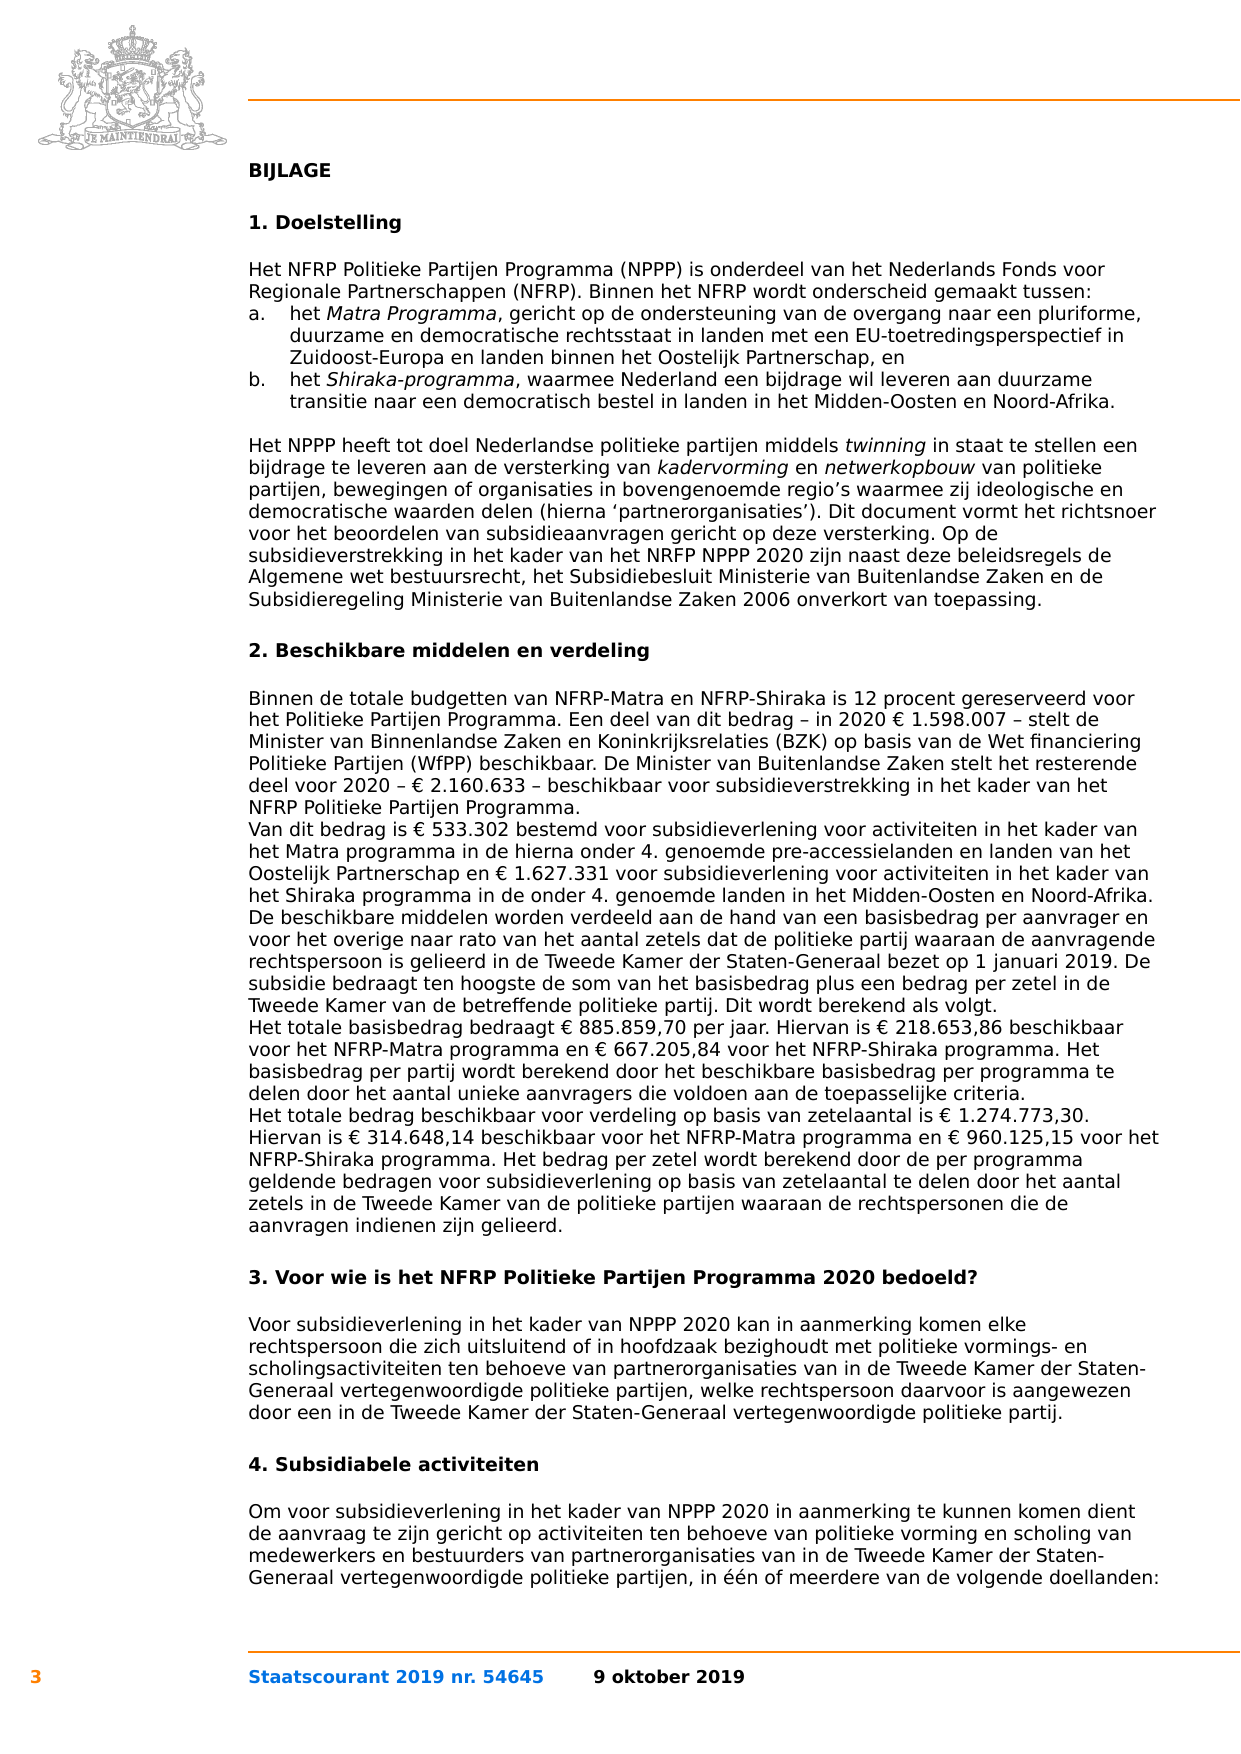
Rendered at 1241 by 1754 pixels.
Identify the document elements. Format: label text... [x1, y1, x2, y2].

text b. het Shiraka-programma, waarmee Nederland een bijdrage wil leveren aan duurzame transitie naar een democratisch bestel in landen in het Midden-Oosten en Noord-Afrika. [248, 369, 1163, 413]
text Het NPPP heeft tot doel Nederlandse politieke partijen middels twinning in staat te stellen een bijdrage te leveren aan de versterking van kadervorming en netwerkopbouw van politieke partijen, bewegingen of organisaties in bovengenoemde regio’s waarmee zij ideologische en democratische waarden delen (hierna ‘partnerorganisaties’). Dit document vormt het richtsnoer voor het beoordelen van subsidieaanvragen gericht op deze versterking. Op de subsidieverstrekking in het kader van het NRFP NPPP 2020 zijn naast deze beleidsregels de Algemene wet bestuursrecht, het Subsidiebesluit Ministerie van Buitenlandse Zaken en de Subsidieregeling Ministerie van Buitenlandse Zaken 2006 onverkort van toepassing. [248, 434, 1163, 610]
text Voor subsidieverlening in het kader van NPPP 2020 kan in aanmerking komen elke rechtspersoon die zich uitsluitend of in hoofdzaak bezighoudt met politieke vormings- en scholingsactiviteiten ten behoeve van partnerorganisaties van in de Tweede Kamer der Staten-Generaal vertegenwoordigde politieke partijen, welke rechtspersoon daarvoor is aangewezen door een in de Tweede Kamer der Staten-Generaal vertegenwoordigde politieke partij. [248, 1314, 1163, 1424]
subtitle 4. Subsidiabele activiteiten [248, 1454, 1163, 1476]
subtitle 1. Doelstelling [248, 212, 1163, 234]
subtitle 2. Beschikbare middelen en verdeling [248, 640, 1163, 662]
picture [38, 25, 227, 150]
subtitle BIJLAGE [248, 160, 1163, 182]
text Van dit bedrag is € 533.302 bestemd voor subsidieverlening voor activiteiten in het kader van het Matra programma in de hierna onder 4. genoemde pre-accessielanden en landen van het Oostelijk Partnerschap en € 1.627.331 voor subsidieverlening voor activiteiten in het kader van het Shiraka programma in de onder 4. genoemde landen in het Midden-Oosten en Noord-Afrika. [248, 819, 1163, 907]
text a. het Matra Programma, gericht op de ondersteuning van de overgang naar een pluriforme, duurzame en democratische rechtsstaat in landen met een EU-toetredingsperspectief in Zuidoost-Europa en landen binnen het Oostelijk Partnerschap, en [248, 303, 1163, 369]
subtitle 3. Voor wie is het NFRP Politieke Partijen Programma 2020 bedoeld? [248, 1267, 1163, 1289]
text Binnen de totale budgetten van NFRP-Matra en NFRP-Shiraka is 12 procent gereserveerd voor het Politieke Partijen Programma. Een deel van dit bedrag – in 2020 € 1.598.007 – stelt de Minister van Binnenlandse Zaken en Koninkrijksrelaties (BZK) op basis van de Wet financiering Politieke Partijen (WfPP) beschikbaar. De Minister van Buitenlandse Zaken stelt het resterende deel voor 2020 – € 2.160.633 – beschikbaar voor subsidieverstrekking in het kader van het NFRP Politieke Partijen Programma. [248, 687, 1163, 819]
text De beschikbare middelen worden verdeeld aan de hand van een basisbedrag per aanvrager en voor het overige naar rato van het aantal zetels dat de politieke partij waaraan de aanvragende rechtspersoon is gelieerd in de Tweede Kamer der Staten-Generaal bezet op 1 januari 2019. De subsidie bedraagt ten hoogste de som van het basisbedrag plus een bedrag per zetel in de Tweede Kamer van de betreffende politieke partij. Dit wordt berekend als volgt. [248, 907, 1163, 1017]
text Om voor subsidieverlening in het kader van NPPP 2020 in aanmerking te kunnen komen dient de aanvraag te zijn gericht op activiteiten ten behoeve van politieke vorming en scholing van medewerkers en bestuurders van partnerorganisaties van in de Tweede Kamer der Staten-Generaal vertegenwoordigde politieke partijen, in één of meerdere van de volgende doellanden: [248, 1501, 1163, 1589]
text Het NFRP Politieke Partijen Programma (NPPP) is onderdeel van het Nederlands Fonds voor Regionale Partnerschappen (NFRP). Binnen het NFRP wordt onderscheid gemaakt tussen: [248, 259, 1163, 303]
text Het totale basisbedrag bedraagt € 885.859,70 per jaar. Hiervan is € 218.653,86 beschikbaar voor het NFRP-Matra programma en € 667.205,84 voor het NFRP-Shiraka programma. Het basisbedrag per partij wordt berekend door het beschikbare basisbedrag per programma te delen door het aantal unieke aanvragers die voldoen aan de toepasselijke criteria. [248, 1017, 1163, 1105]
text Het totale bedrag beschikbaar voor verdeling op basis van zetelaantal is € 1.274.773,30. Hiervan is € 314.648,14 beschikbaar voor het NFRP-Matra programma en € 960.125,15 voor het NFRP-Shiraka programma. Het bedrag per zetel wordt berekend door de per programma geldende bedragen voor subsidieverlening op basis van zetelaantal te delen door het aantal zetels in de Tweede Kamer van de politieke partijen waaraan de rechtspersonen die de aanvragen indienen zijn gelieerd. [248, 1105, 1163, 1237]
